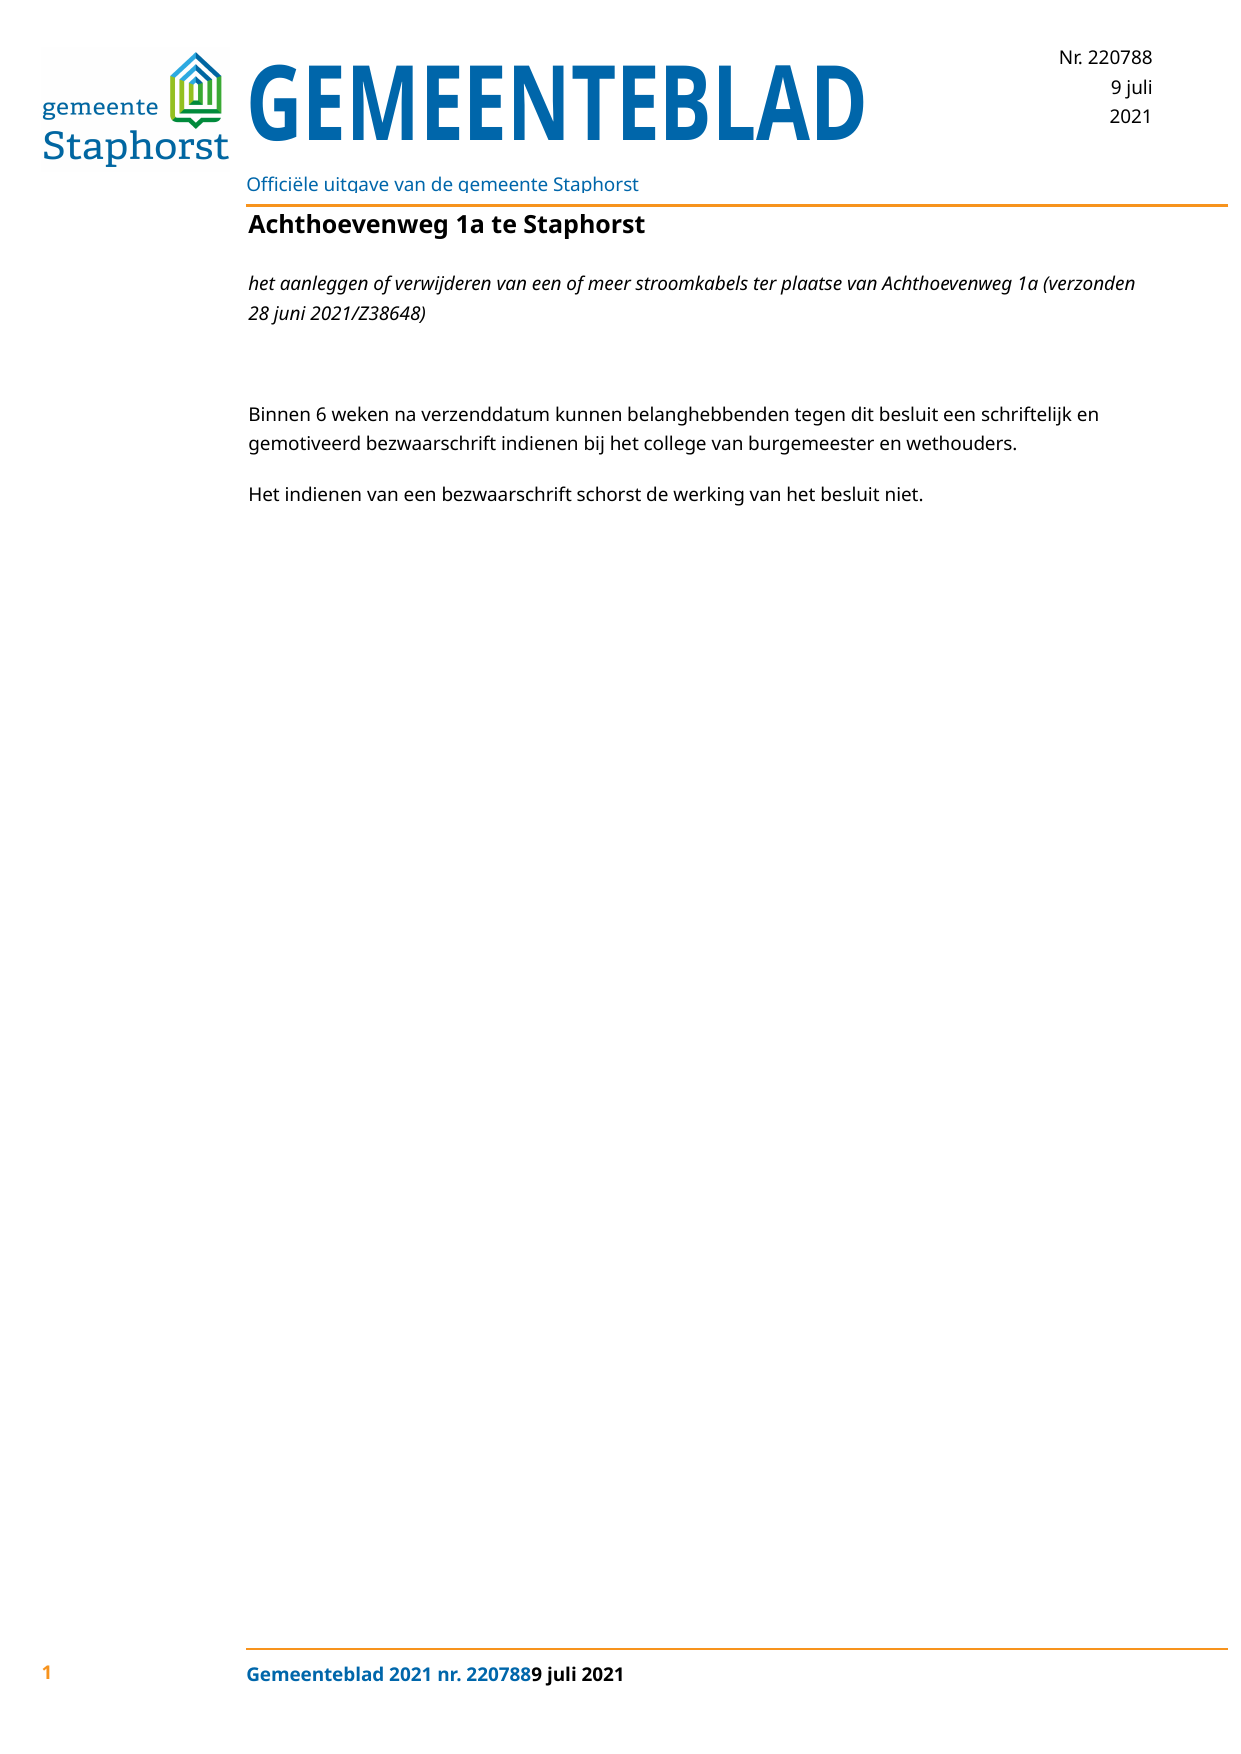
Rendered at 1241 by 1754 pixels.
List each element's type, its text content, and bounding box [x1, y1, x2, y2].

text Binnen 6 weken na verzenddatum kunnen belanghebbenden tegen dit besluit een schriftelijk en gemotiveerd bezwaarschrift indienen bij het college van burgemeester en wethouders. [248, 401, 1152, 456]
text Achthoevenweg 1a te Staphorst [248, 207, 1152, 241]
picture [41, 47, 231, 172]
text het aanleggen of verwijderen van een of meer stroomkabels ter plaatse van Achthoevenweg 1a (verzonden 28 juni 2021/Z38648) [248, 270, 1152, 326]
text Het indienen van een bezwaarschrift schorst de werking van het besluit niet. [248, 481, 1152, 506]
